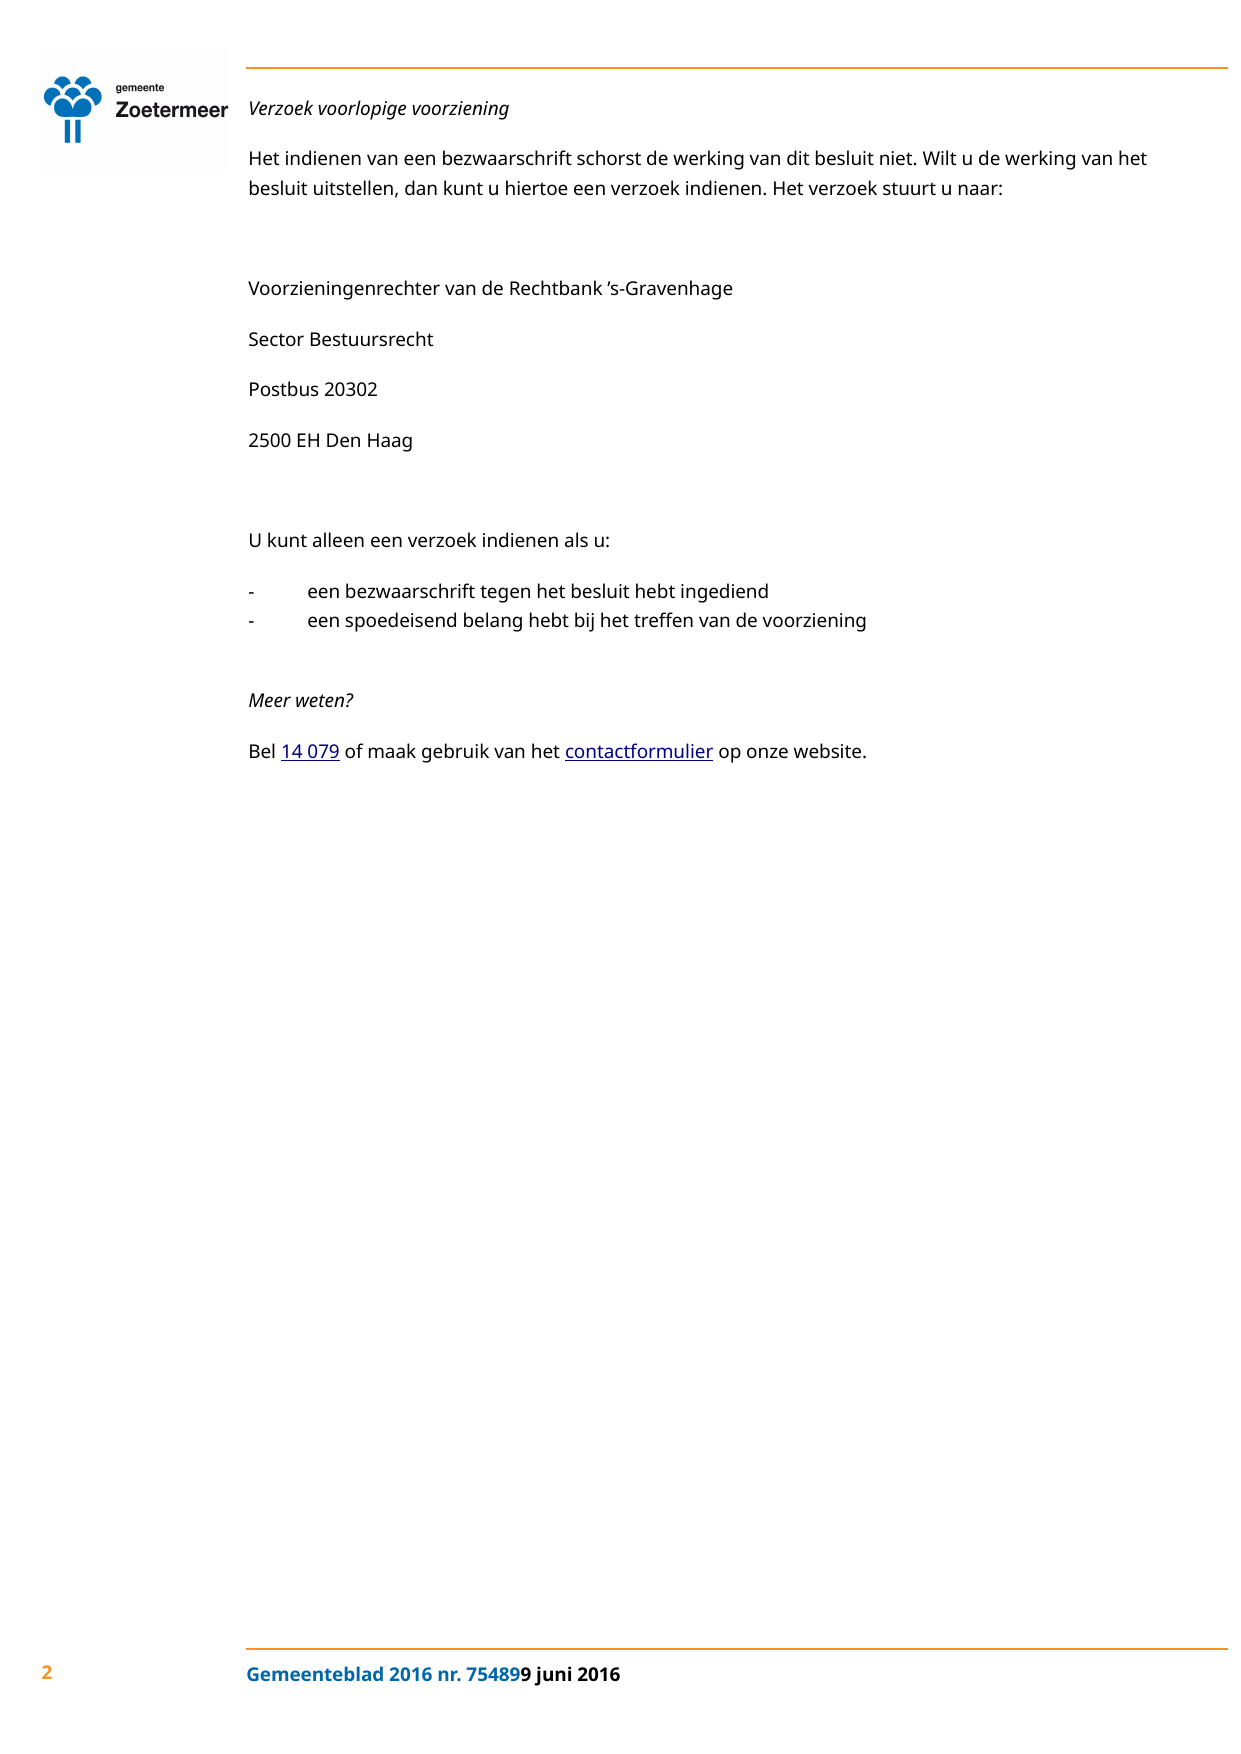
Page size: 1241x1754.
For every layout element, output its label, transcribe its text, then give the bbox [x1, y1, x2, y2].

text Verzoek voorlopige voorziening [248, 95, 1152, 121]
list een spoedeisend belang hebt bij het treffen van de voorziening [248, 608, 1152, 633]
text U kunt alleen een verzoek indienen als u: [248, 528, 1152, 553]
text Bel 14 079 of maak gebruik van het contactformulier op onze website. [248, 738, 1152, 764]
text Meer weten? [248, 688, 1152, 713]
text Postbus 20302 [248, 376, 1152, 402]
text Het indienen van een bezwaarschrift schorst de werking van dit besluit niet. Wilt u de werking van het besluit uitstellen, dan kunt u hiertoe een verzoek indienen. Het verzoek stuurt u naar: [248, 145, 1152, 201]
text 2500 EH Den Haag [248, 427, 1152, 453]
list een bezwaarschrift tegen het besluit hebt ingediend [248, 578, 1152, 604]
text Voorzieningenrechter van de Rechtbank ’s-Gravenhage [248, 276, 1152, 301]
text Sector Bestuursrecht [248, 326, 1152, 352]
picture [41, 47, 231, 172]
